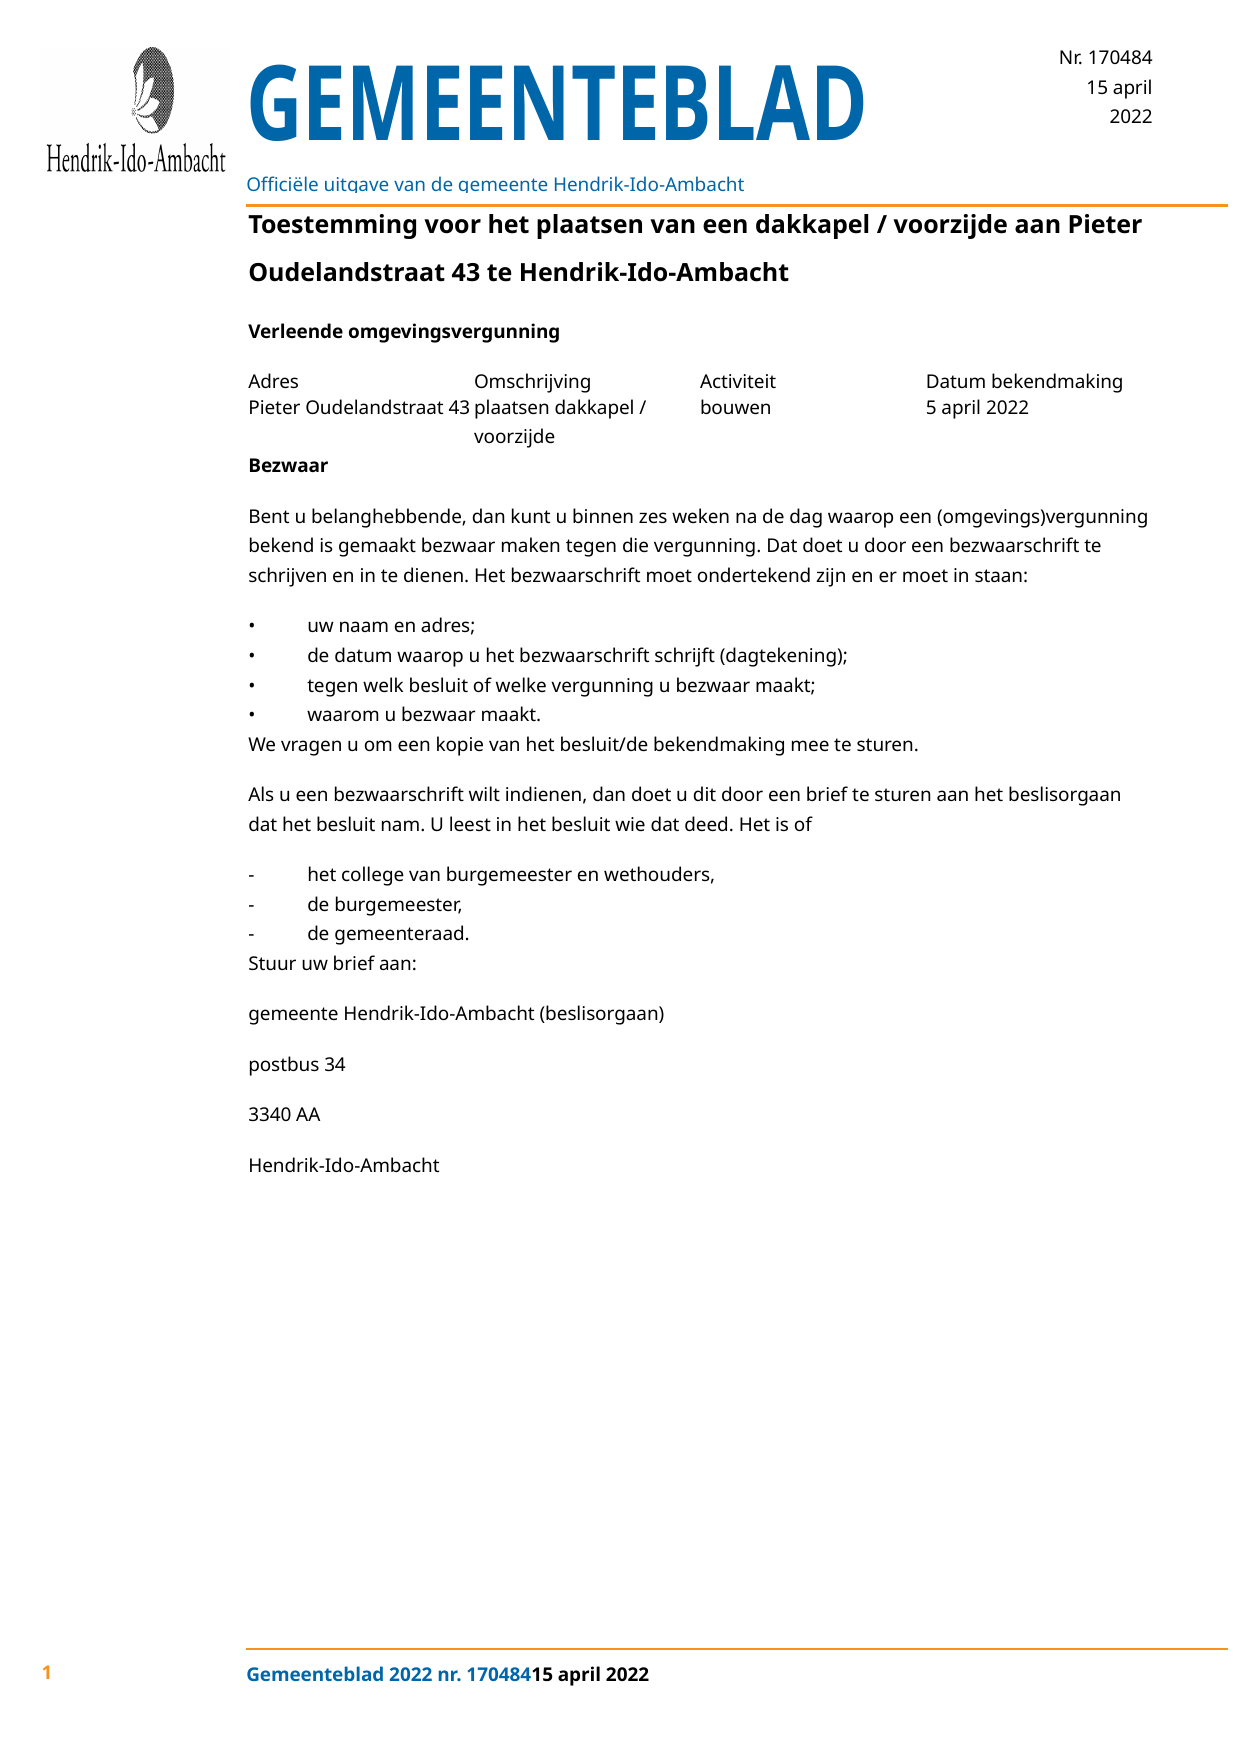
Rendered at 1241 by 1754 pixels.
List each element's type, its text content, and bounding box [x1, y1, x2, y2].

text Bezwaar [248, 453, 1152, 478]
table_cell bouwen [700, 394, 926, 449]
text Toestemming voor het plaatsen van een dakkapel / voorzijde aan Pieter Oudelandstraat 43 te Hendrik-Ido-Ambacht [248, 207, 1152, 288]
text Hendrik-Ido-Ambacht [248, 1152, 1152, 1178]
text Bent u belanghebbende, dan kunt u binnen zes weken na de dag waarop een (omgevings)vergunning bekend is gemaakt bezwaar maken tegen die vergunning. Dat doet u door een bezwaarschrift te schrijven en in te dienen. Het bezwaarschrift moet ondertekend zijn en er moet in staan: [248, 503, 1152, 588]
list de gemeenteraad. [248, 921, 1152, 946]
text Verleende omgevingsvergunning [248, 318, 1152, 344]
list de datum waarop u het bezwaarschrift schrijft (dagtekening); [248, 642, 1152, 668]
text postbus 34 [248, 1051, 1152, 1077]
list uw naam en adres; [248, 613, 1152, 638]
text Als u een bezwaarschrift wilt indienen, dan doet u dit door een brief te sturen aan het beslisorgaan dat het besluit nam. U leest in het besluit wie dat deed. Het is of [248, 781, 1152, 837]
picture [41, 47, 231, 172]
list tegen welk besluit of welke vergunning u bezwaar maakt; [248, 672, 1152, 698]
table_header Datum bekendmaking [926, 369, 1152, 394]
list de burgemeester, [248, 891, 1152, 917]
table_cell Pieter Oudelandstraat 43 [248, 394, 474, 449]
table_header Adres [248, 369, 474, 394]
table_cell 5 april 2022 [926, 394, 1152, 449]
text gemeente Hendrik-Ido-Ambacht (beslisorgaan) [248, 1001, 1152, 1026]
table_header Activiteit [700, 369, 926, 394]
text Stuur uw brief aan: [248, 950, 1152, 976]
table_header Omschrijving [474, 369, 700, 394]
text We vragen u om een kopie van het besluit/de bekendmaking mee te sturen. [248, 731, 1152, 757]
list het college van burgemeester en wethouders, [248, 861, 1152, 887]
text 3340 AA [248, 1101, 1152, 1127]
table_cell plaatsen dakkapel / voorzijde [474, 394, 700, 449]
list waarom u bezwaar maakt. [248, 701, 1152, 727]
